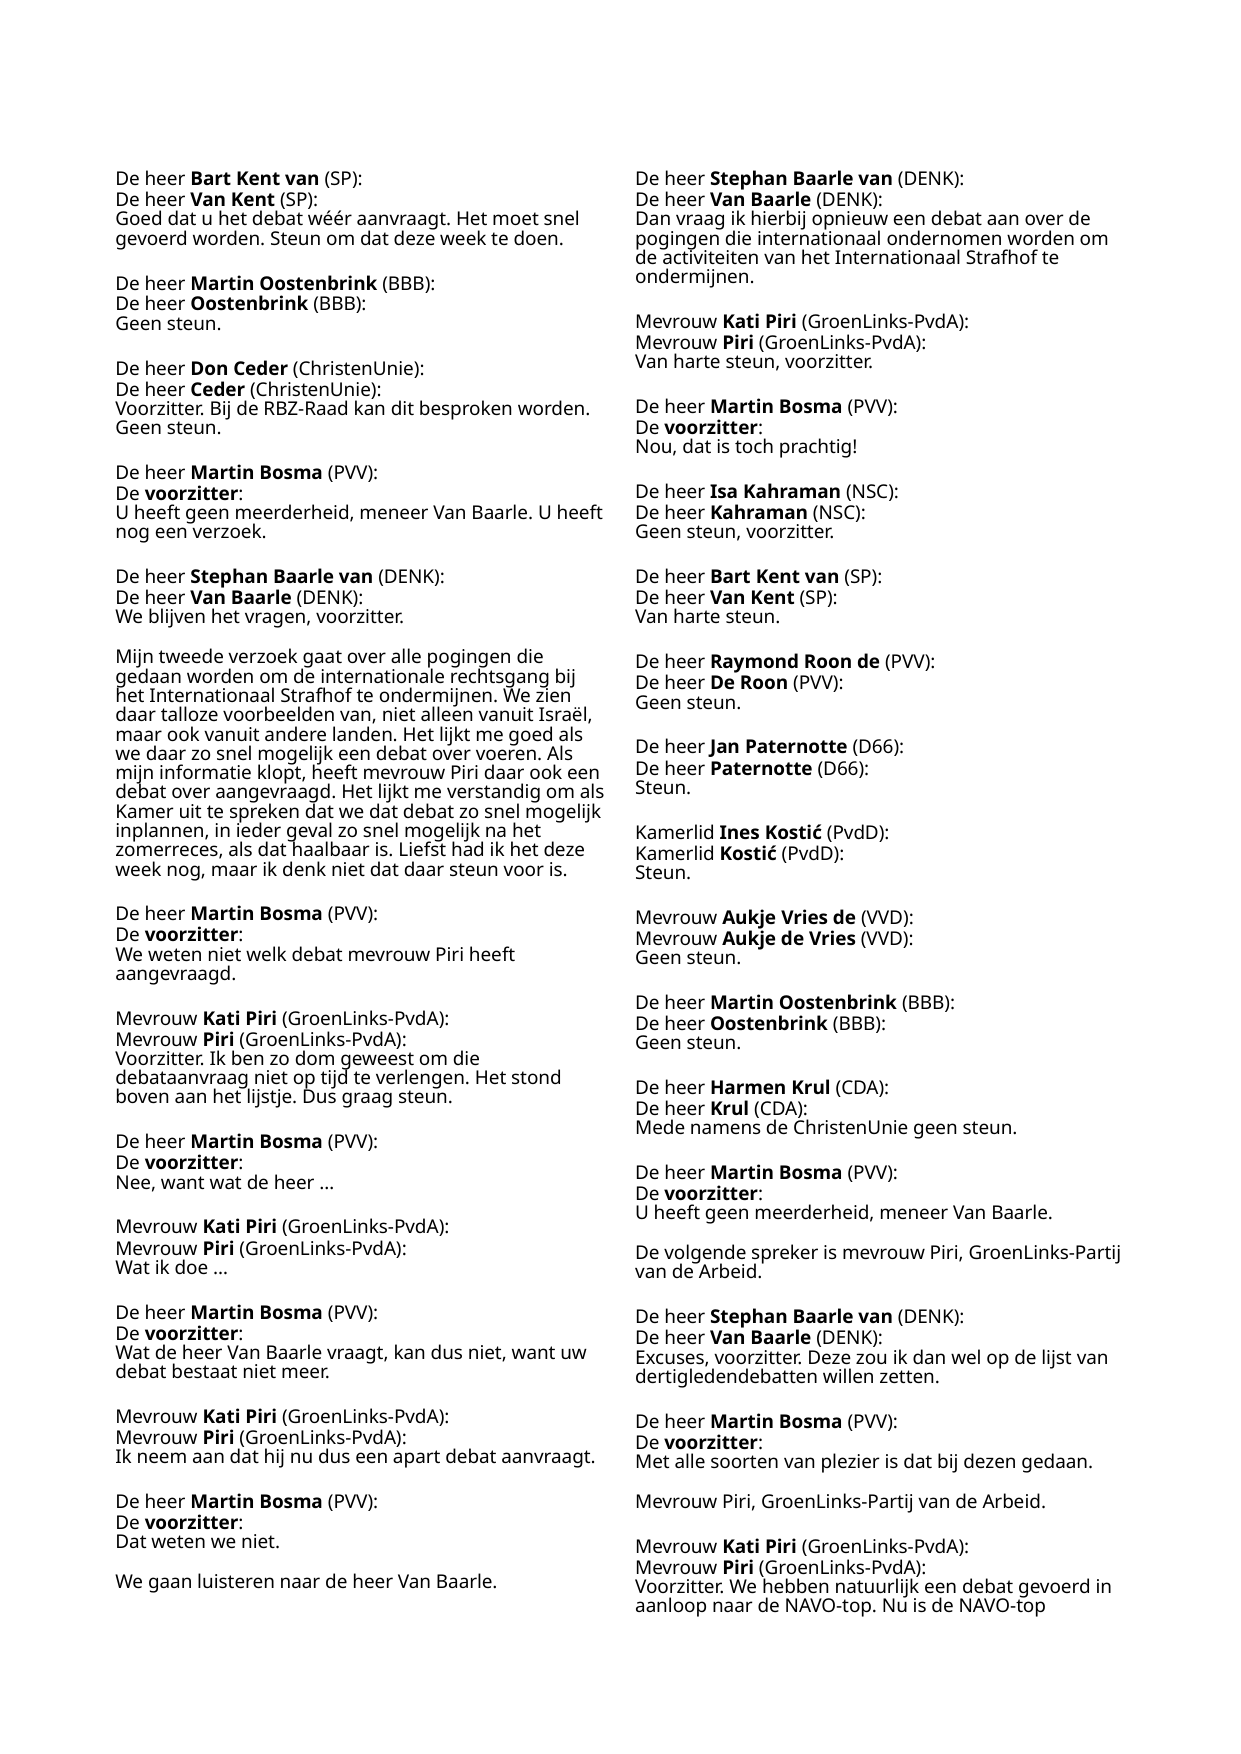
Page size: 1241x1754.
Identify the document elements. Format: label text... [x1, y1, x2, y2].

text De voorzitter: [635, 1434, 1125, 1453]
text Met alle soorten van plezier is dat bij dezen gedaan. [635, 1453, 1125, 1472]
text U heeft geen meerderheid, meneer Van Baarle. U heeft nog een verzoek. [115, 504, 605, 543]
text Mevrouw Piri (GroenLinks-PvdA): [115, 1429, 605, 1448]
text De heer Oostenbrink (BBB): [635, 1015, 1125, 1034]
text De voorzitter: [115, 926, 605, 946]
text Mevrouw Piri (GroenLinks-PvdA): [635, 334, 1125, 353]
text Mede namens de ChristenUnie geen steun. [635, 1119, 1125, 1138]
text De heer Bart Kent van (SP): [115, 165, 605, 191]
text Kamerlid Ines Kostić (PvdD): [635, 819, 1125, 844]
text De heer Van Baarle (DENK): [635, 191, 1125, 210]
text Geen steun. [115, 315, 605, 334]
text Nee, want wat de heer … [115, 1174, 605, 1193]
text De heer Martin Bosma (PVV): [115, 1488, 605, 1514]
text Van harte steun. [635, 608, 1125, 628]
text Nou, dat is toch prachtig! [635, 438, 1125, 458]
text De heer Martin Bosma (PVV): [115, 459, 605, 485]
text De heer De Roon (PVV): [635, 674, 1125, 694]
text De heer Martin Oostenbrink (BBB): [115, 270, 605, 295]
text De voorzitter: [115, 1324, 605, 1344]
text Goed dat u het debat wéér aanvraagt. Het moet snel gevoerd worden. Steun om dat deze week te doen. [115, 210, 605, 249]
text De heer Stephan Baarle van (DENK): [635, 165, 1125, 191]
text De heer Raymond Roon de (PVV): [635, 649, 1125, 674]
text De heer Harmen Krul (CDA): [635, 1074, 1125, 1100]
text De heer Martin Bosma (PVV): [115, 901, 605, 926]
text Mevrouw Kati Piri (GroenLinks-PvdA): [115, 1403, 605, 1429]
text Mevrouw Kati Piri (GroenLinks-PvdA): [115, 1214, 605, 1239]
text De heer Van Baarle (DENK): [635, 1329, 1125, 1349]
text Geen steun, voorzitter. [635, 523, 1125, 543]
text Wat ik doe … [115, 1259, 605, 1278]
text Ik neem aan dat hij nu dus een apart debat aanvraagt. [115, 1448, 605, 1467]
text De heer Don Ceder (ChristenUnie): [115, 355, 605, 381]
text Mevrouw Aukje Vries de (VVD): [635, 904, 1125, 930]
text U heeft geen meerderheid, meneer Van Baarle. [635, 1204, 1125, 1223]
text Mijn tweede verzoek gaat over alle pogingen die gedaan worden om de internationale rechtsgang bij het Internationaal Strafhof te ondermijnen. We zien daar talloze voorbeelden van, niet alleen vanuit Israël, maar ook vanuit andere landen. Het lijkt me goed als we daar zo snel mogelijk een debat over voeren. Als mijn informatie klopt, heeft mevrouw Piri daar ook een debat over aangevraagd. Het lijkt me verstandig om als Kamer uit te spreken dat we dat debat zo snel mogelijk inplannen, in ieder geval zo snel mogelijk na het zomerreces, als dat haalbaar is. Liefst had ik het deze week nog, maar ik denk niet dat daar steun voor is. [115, 648, 605, 880]
text Mevrouw Kati Piri (GroenLinks-PvdA): [635, 1533, 1125, 1559]
text De heer Martin Oostenbrink (BBB): [635, 989, 1125, 1015]
text De heer Bart Kent van (SP): [635, 563, 1125, 589]
text De heer Stephan Baarle van (DENK): [635, 1304, 1125, 1329]
text De heer Oostenbrink (BBB): [115, 295, 605, 315]
text De heer Paternotte (D66): [635, 759, 1125, 779]
text Mevrouw Aukje de Vries (VVD): [635, 930, 1125, 949]
text Kamerlid Kostić (PvdD): [635, 844, 1125, 864]
text Geen steun. [635, 949, 1125, 968]
text Steun. [635, 779, 1125, 798]
text De heer Jan Paternotte (D66): [635, 734, 1125, 759]
text De voorzitter: [635, 1185, 1125, 1204]
text De heer Van Kent (SP): [115, 191, 605, 210]
text De voorzitter: [115, 1514, 605, 1533]
text De heer Ceder (ChristenUnie): [115, 381, 605, 400]
text Dat weten we niet. [115, 1533, 605, 1553]
text De heer Van Baarle (DENK): [115, 589, 605, 608]
text De heer Van Kent (SP): [635, 589, 1125, 608]
text Dan vraag ik hierbij opnieuw een debat aan over de pogingen die internationaal ondernomen worden om de activiteiten van het Internationaal Strafhof te ondermijnen. [635, 210, 1125, 287]
text De heer Martin Bosma (PVV): [115, 1299, 605, 1324]
text Geen steun. [635, 694, 1125, 713]
text Geen steun. [635, 1034, 1125, 1053]
text Mevrouw Piri (GroenLinks-PvdA): [635, 1559, 1125, 1578]
text De voorzitter: [115, 485, 605, 504]
text De heer Martin Bosma (PVV): [635, 393, 1125, 419]
text De heer Krul (CDA): [635, 1100, 1125, 1119]
text Excuses, voorzitter. Deze zou ik dan wel op de lijst van dertigledendebatten willen zetten. [635, 1349, 1125, 1387]
text De heer Martin Bosma (PVV): [635, 1159, 1125, 1185]
text Mevrouw Piri (GroenLinks-PvdA): [115, 1239, 605, 1259]
text Voorzitter. Bij de RBZ-Raad kan dit besproken worden. Geen steun. [115, 400, 605, 438]
text Wat de heer Van Baarle vraagt, kan dus niet, want uw debat bestaat niet meer. [115, 1344, 605, 1382]
text Steun. [635, 864, 1125, 883]
text We blijven het vragen, voorzitter. [115, 608, 605, 628]
text Mevrouw Kati Piri (GroenLinks-PvdA): [115, 1005, 605, 1031]
text De volgende spreker is mevrouw Piri, GroenLinks-Partij van de Arbeid. [635, 1244, 1125, 1283]
text Mevrouw Piri, GroenLinks-Partij van de Arbeid. [635, 1493, 1125, 1512]
text Van harte steun, voorzitter. [635, 353, 1125, 372]
text We gaan luisteren naar de heer Van Baarle. [115, 1573, 605, 1593]
text Voorzitter. We hebben natuurlijk een debat gevoerd in aanloop naar de NAVO-top. Nu is de NAVO-top [635, 1578, 1125, 1617]
text De heer Stephan Baarle van (DENK): [115, 563, 605, 589]
text Mevrouw Kati Piri (GroenLinks-PvdA): [635, 308, 1125, 334]
text De voorzitter: [635, 419, 1125, 438]
text Voorzitter. Ik ben zo dom geweest om die debataanvraag niet op tijd te verlengen. Het stond boven aan het lijstje. Dus graag steun. [115, 1050, 605, 1108]
text De heer Martin Bosma (PVV): [635, 1408, 1125, 1434]
text De voorzitter: [115, 1154, 605, 1174]
text We weten niet welk debat mevrouw Piri heeft aangevraagd. [115, 946, 605, 984]
text De heer Martin Bosma (PVV): [115, 1129, 605, 1154]
text De heer Isa Kahraman (NSC): [635, 478, 1125, 504]
text De heer Kahraman (NSC): [635, 504, 1125, 523]
text Mevrouw Piri (GroenLinks-PvdA): [115, 1031, 605, 1050]
